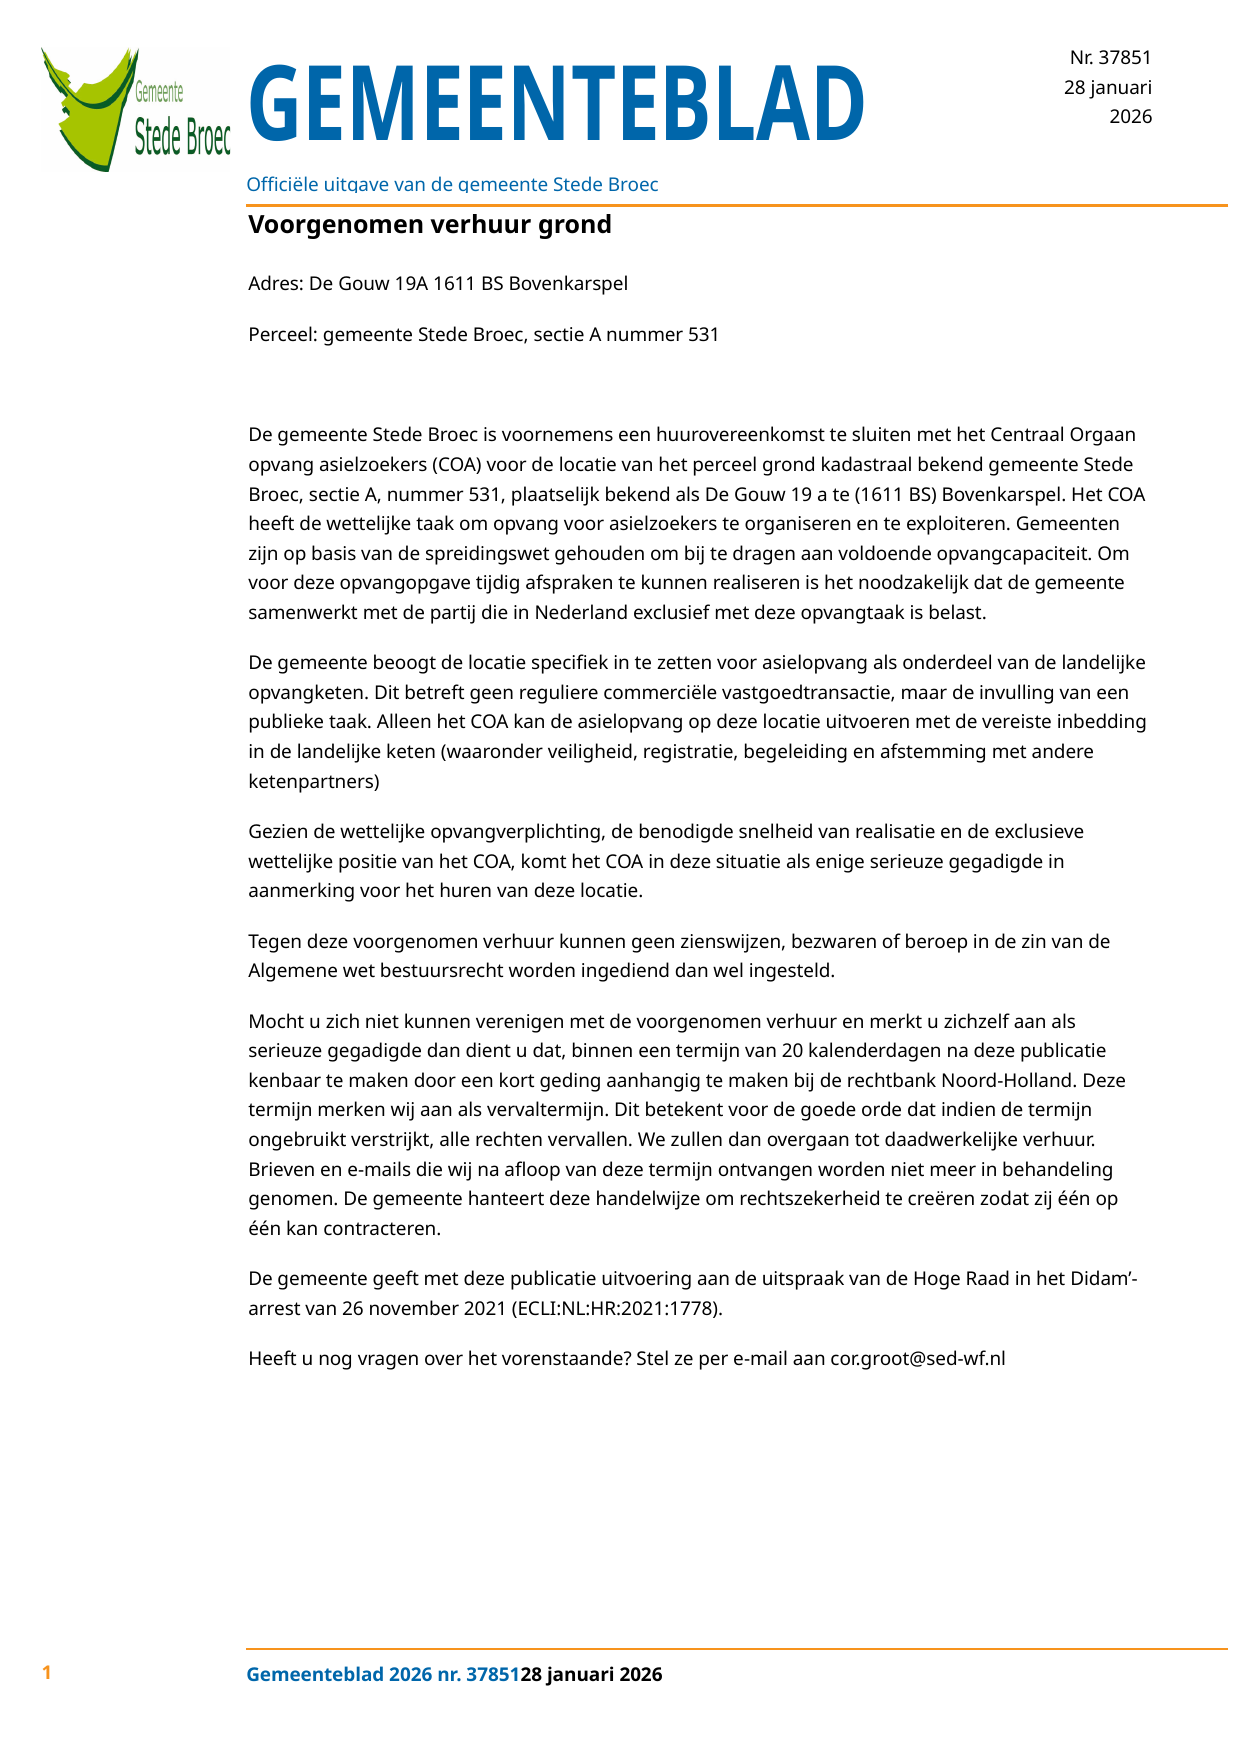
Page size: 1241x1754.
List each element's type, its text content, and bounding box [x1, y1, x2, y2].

text De gemeente Stede Broec is voornemens een huurovereenkomst te sluiten met het Centraal Orgaan opvang asielzoekers (COA) voor de locatie van het perceel grond kadastraal bekend gemeente Stede Broec, sectie A, nummer 531, plaatselijk bekend als De Gouw 19 a te (1611 BS) Bovenkarspel. Het COA heeft de wettelijke taak om opvang voor asielzoekers te organiseren en te exploiteren. Gemeenten zijn op basis van de spreidingswet gehouden om bij te dragen aan voldoende opvangcapaciteit. Om voor deze opvangopgave tijdig afspraken te kunnen realiseren is het noodzakelijk dat de gemeente samenwerkt met de partij die in Nederland exclusief met deze opvangtaak is belast. [248, 422, 1152, 625]
text Perceel: gemeente Stede Broec, sectie A nummer 531 [248, 321, 1152, 346]
picture [41, 47, 231, 172]
text Mocht u zich niet kunnen verenigen met de voorgenomen verhuur en merkt u zichzelf aan als serieuze gegadigde dan dient u dat, binnen een termijn van 20 kalenderdagen na deze publicatie kenbaar te maken door een kort geding aanhangig te maken bij de rechtbank Noord-Holland. Deze termijn merken wij aan als vervaltermijn. Dit betekent voor de goede orde dat indien de termijn ongebruikt verstrijkt, alle rechten vervallen. We zullen dan overgaan tot daadwerkelijke verhuur. Brieven en e-mails die wij na afloop van deze termijn ontvangen worden niet meer in behandeling genomen. De gemeente hanteert deze handelwijze om rechtszekerheid te creëren zodat zij één op één kan contracteren. [248, 1008, 1152, 1241]
text Adres: De Gouw 19A 1611 BS Bovenkarspel [248, 270, 1152, 296]
text Gezien de wettelijke opvangverplichting, de benodigde snelheid van realisatie en de exclusieve wettelijke positie van het COA, komt het COA in deze situatie als enige serieuze gegadigde in aanmerking voor het huren van deze locatie. [248, 818, 1152, 903]
text Tegen deze voorgenomen verhuur kunnen geen zienswijzen, bezwaren of beroep in de zin van de Algemene wet bestuursrecht worden ingediend dan wel ingesteld. [248, 928, 1152, 983]
text Voorgenomen verhuur grond [248, 207, 1152, 241]
text De gemeente beoogt de locatie specifiek in te zetten voor asielopvang als onderdeel van de landelijke opvangketen. Dit betreft geen reguliere commerciële vastgoedtransactie, maar de invulling van een publieke taak. Alleen het COA kan de asielopvang op deze locatie uitvoeren met de vereiste inbedding in de landelijke keten (waaronder veiligheid, registratie, begeleiding en afstemming met andere ketenpartners) [248, 649, 1152, 793]
text Heeft u nog vragen over het vorenstaande? Stel ze per e-mail aan cor.groot@sed-wf.nl [248, 1345, 1152, 1371]
text De gemeente geeft met deze publicatie uitvoering aan de uitspraak van de Hoge Raad in het Didam’-arrest van 26 november 2021 (ECLI:NL:HR:2021:1778). [248, 1265, 1152, 1321]
